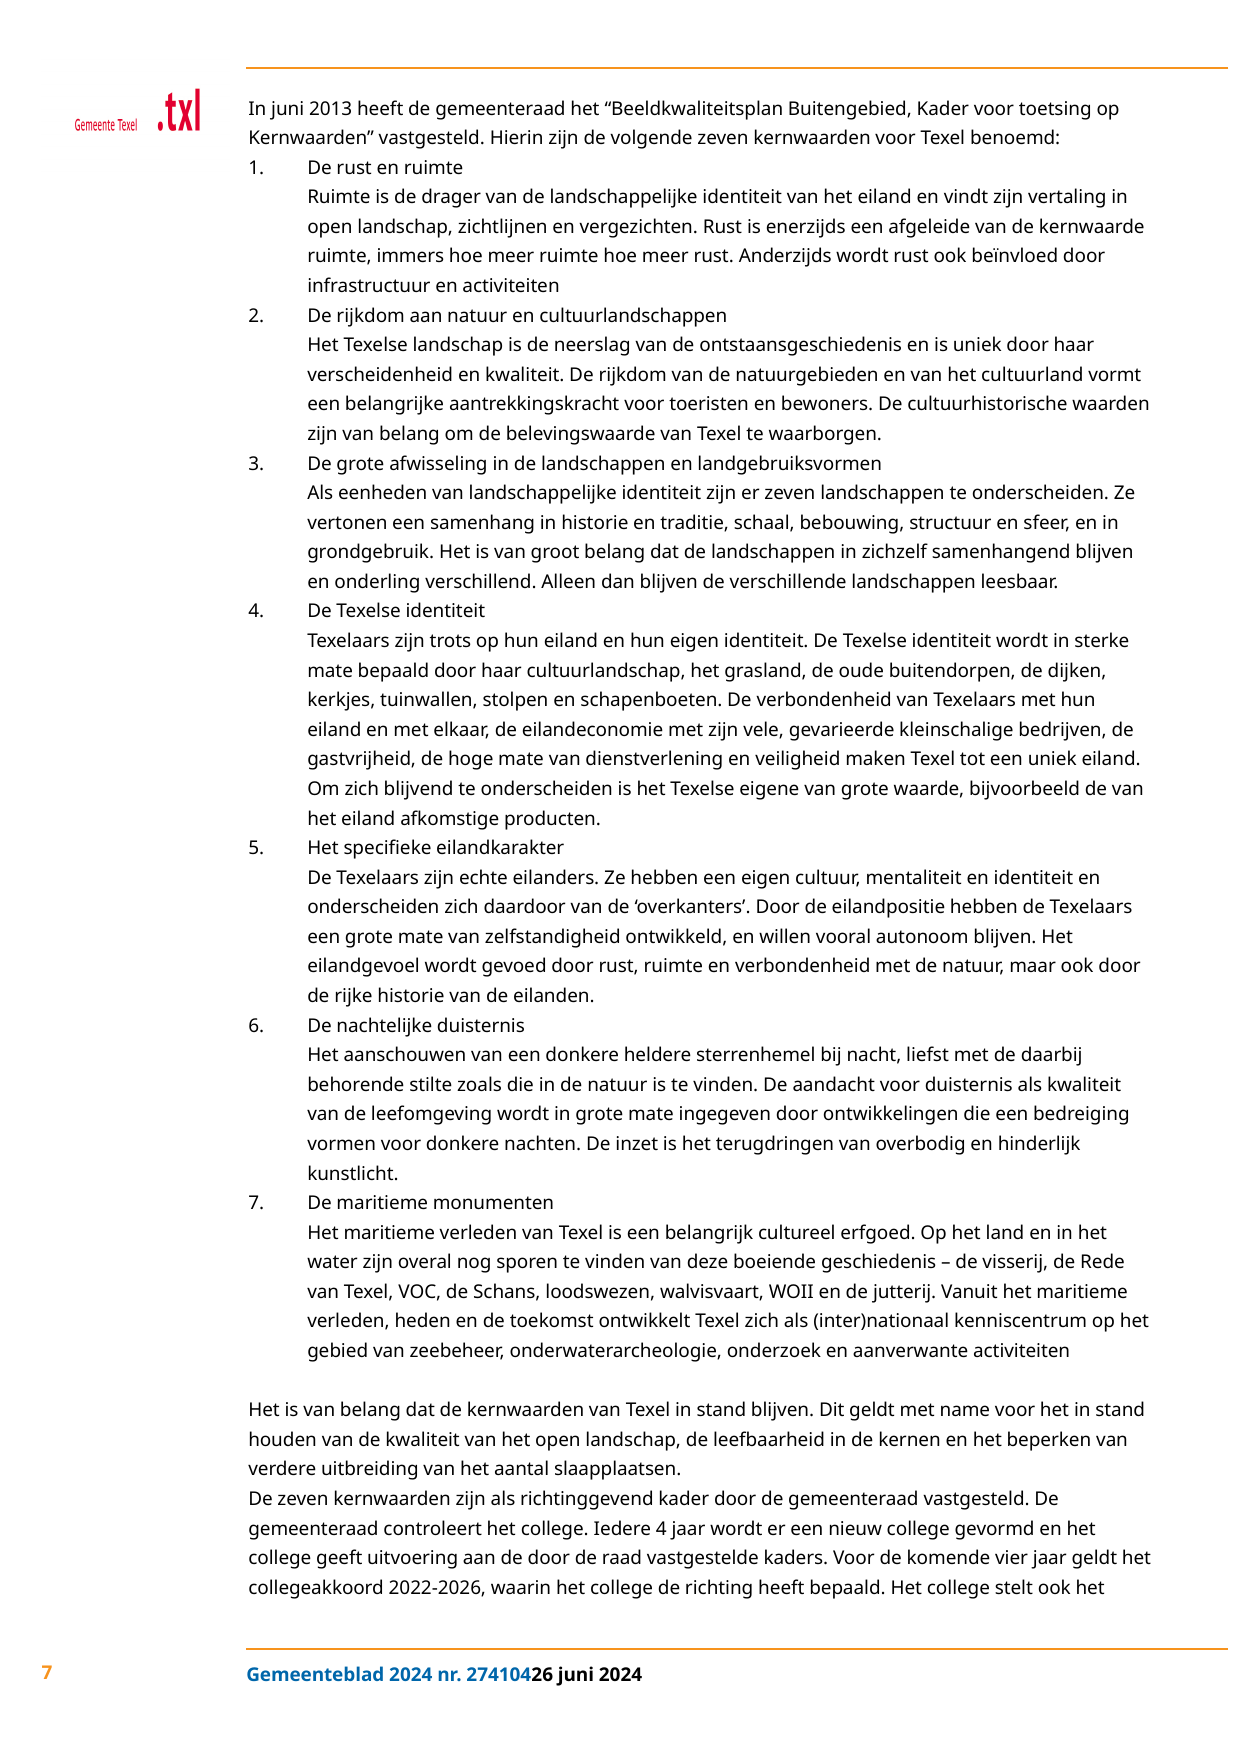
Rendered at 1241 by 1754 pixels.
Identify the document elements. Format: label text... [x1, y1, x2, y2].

list Als eenheden van landschappelijke identiteit zijn er zeven landschappen te onderscheiden. Ze vertonen een samenhang in historie en traditie, schaal, bebouwing, structuur en sfeer, en in grondgebruik. Het is van groot belang dat de landschappen in zichzelf samenhangend blijven en onderling verschillend. Alleen dan blijven de verschillende landschappen leesbaar. [248, 479, 1152, 594]
list Texelaars zijn trots op hun eiland en hun eigen identiteit. De Texelse identiteit wordt in sterke mate bepaald door haar cultuurlandschap, het grasland, de oude buitendorpen, de dijken, kerkjes, tuinwallen, stolpen en schapenboeten. De verbondenheid van Texelaars met hun eiland en met elkaar, de eilandeconomie met zijn vele, gevarieerde kleinschalige bedrijven, de gastvrijheid, de hoge mate van dienstverlening en veiligheid maken Texel tot een uniek eiland. Om zich blijvend te onderscheiden is het Texelse eigene van grote waarde, bijvoorbeeld de van het eiland afkomstige producten. [248, 627, 1152, 831]
list De rijkdom aan natuur en cultuurlandschappen [248, 302, 1152, 328]
list Het aanschouwen van een donkere heldere sterrenhemel bij nacht, liefst met de daarbij behorende stilte zoals die in de natuur is te vinden. De aandacht voor duisternis als kwaliteit van de leefomgeving wordt in grote mate ingegeven door ontwikkelingen die een bedreiging vormen voor donkere nachten. De inzet is het terugdringen van overbodig en hinderlijk kunstlicht. [248, 1041, 1152, 1186]
text De zeven kernwaarden zijn als richtinggevend kader door de gemeenteraad vastgesteld. De gemeenteraad controleert het college. Iedere 4 jaar wordt er een nieuw college gevormd en het college geeft uitvoering aan de door de raad vastgestelde kaders. Voor de komende vier jaar geldt het collegeakkoord 2022-2026, waarin het college de richting heeft bepaald. Het college stelt ook het [248, 1485, 1152, 1600]
text Het is van belang dat de kernwaarden van Texel in stand blijven. Dit geldt met name voor het in stand houden van de kwaliteit van het open landschap, de leefbaarheid in de kernen en het beperken van verdere uitbreiding van het aantal slaapplaatsen. [248, 1396, 1152, 1481]
list De rust en ruimte [248, 154, 1152, 180]
list Het Texelse landschap is de neerslag van de ontstaansgeschiedenis en is uniek door haar verscheidenheid en kwaliteit. De rijkdom van de natuurgebieden en van het cultuurland vormt een belangrijke aantrekkingskracht voor toeristen en bewoners. De cultuurhistorische waarden zijn van belang om de belevingswaarde van Texel te waarborgen. [248, 331, 1152, 446]
list Het specifieke eilandkarakter [248, 834, 1152, 860]
text In juni 2013 heeft de gemeenteraad het “Beeldkwaliteitsplan Buitengebied, Kader voor toetsing op Kernwaarden” vastgesteld. Hierin zijn de volgende zeven kernwaarden voor Texel benoemd: [248, 95, 1152, 150]
list Ruimte is de drager van de landschappelijke identiteit van het eiland en vindt zijn vertaling in open landschap, zichtlijnen en vergezichten. Rust is enerzijds een afgeleide van de kernwaarde ruimte, immers hoe meer ruimte hoe meer rust. Anderzijds wordt rust ook beïnvloed door infrastructuur en activiteiten [248, 183, 1152, 298]
list De nachtelijke duisternis [248, 1012, 1152, 1038]
list De Texelse identiteit [248, 598, 1152, 623]
list De maritieme monumenten [248, 1189, 1152, 1215]
list De Texelaars zijn echte eilanders. Ze hebben een eigen cultuur, mentaliteit en identiteit en onderscheiden zich daardoor van de ‘overkanters’. Door de eilandpositie hebben de Texelaars een grote mate van zelfstandigheid ontwikkeld, en willen vooral autonoom blijven. Het eilandgevoel wordt gevoed door rust, ruimte en verbondenheid met de natuur, maar ook door de rijke historie van de eilanden. [248, 864, 1152, 1008]
picture [41, 47, 231, 172]
list De grote afwisseling in de landschappen en landgebruiksvormen [248, 450, 1152, 476]
list Het maritieme verleden van Texel is een belangrijk cultureel erfgoed. Op het land en in het water zijn overal nog sporen te vinden van deze boeiende geschiedenis – de visserij, de Rede van Texel, VOC, de Schans, loodswezen, walvisvaart, WOII en de jutterij. Vanuit het maritieme verleden, heden en de toekomst ontwikkelt Texel zich als (inter)nationaal kenniscentrum op het gebied van zeebeheer, onderwaterarcheologie, onderzoek en aanverwante activiteiten [248, 1219, 1152, 1363]
